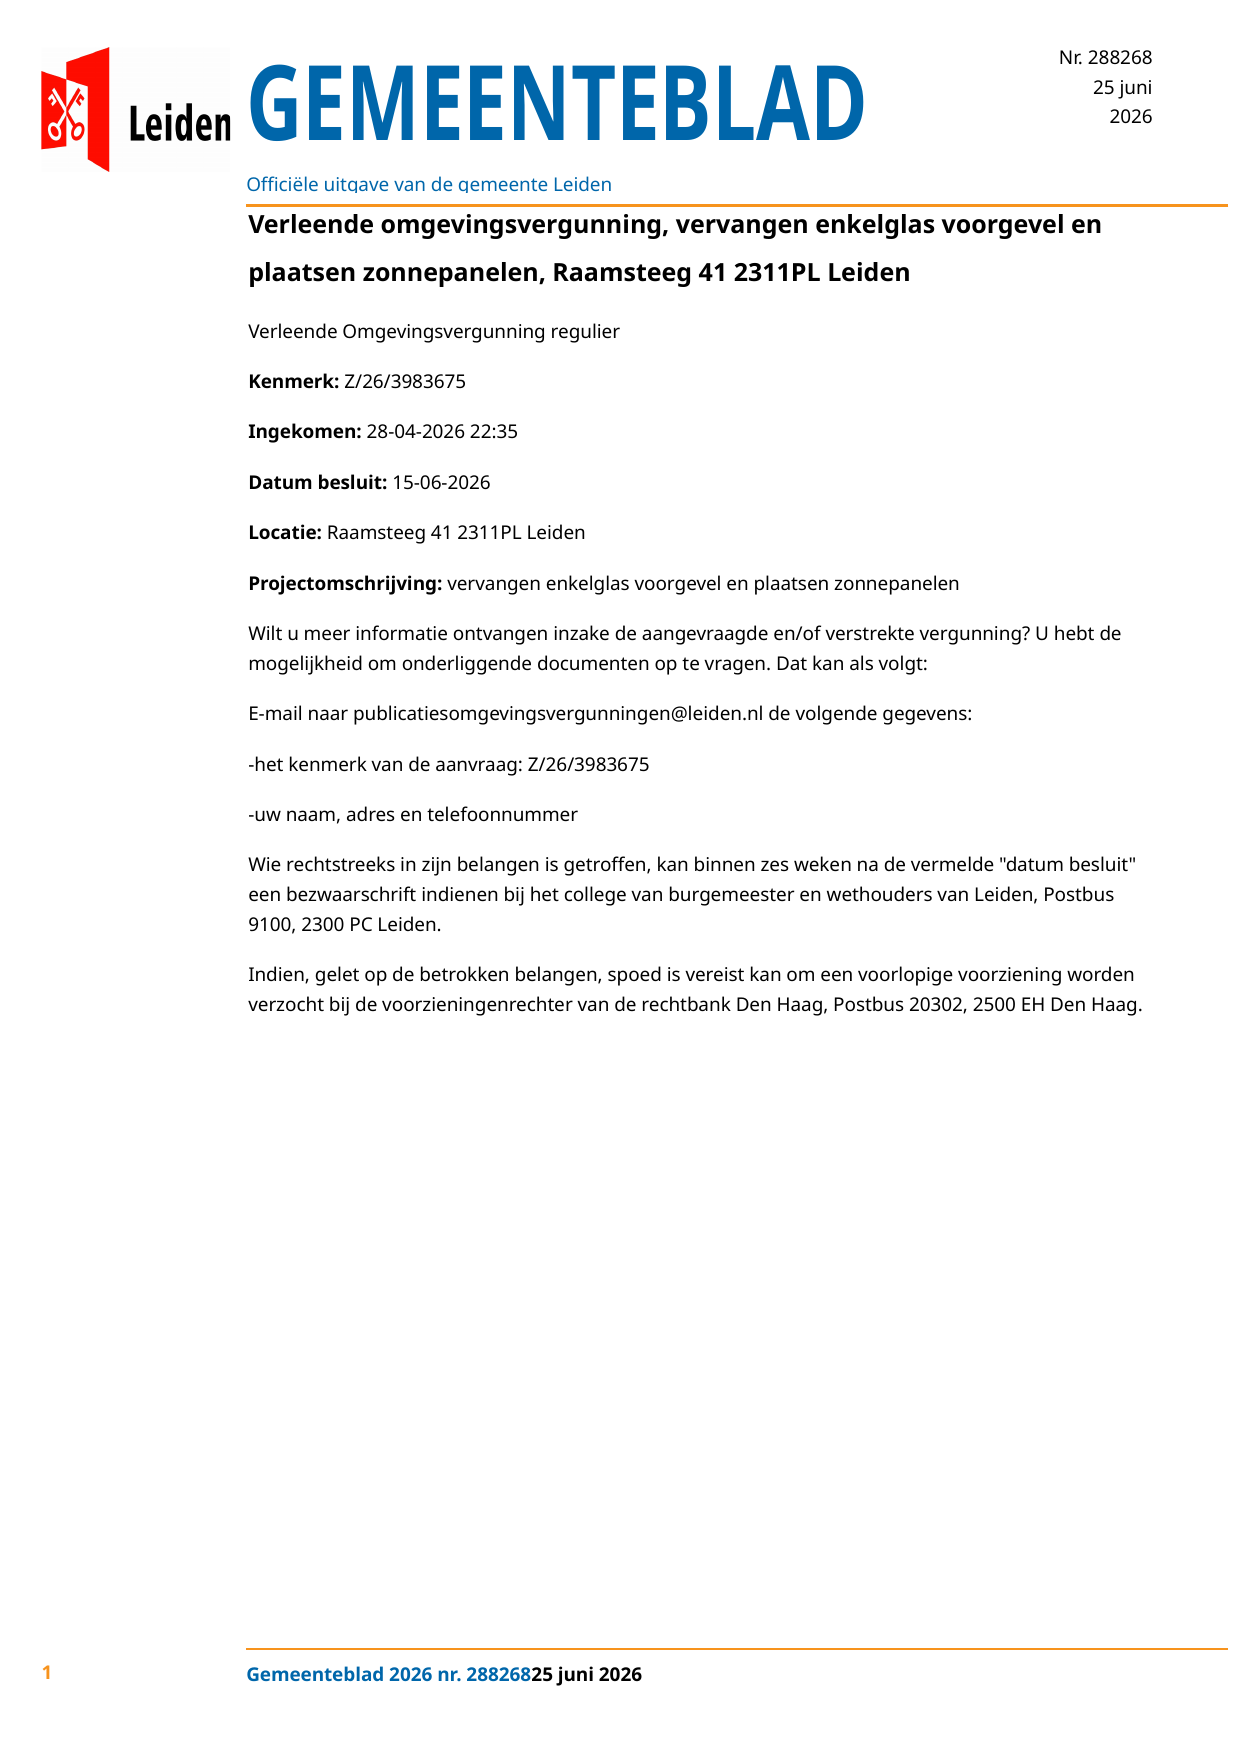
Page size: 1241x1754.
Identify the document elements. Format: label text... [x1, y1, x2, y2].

text Verleende Omgevingsvergunning regulier [248, 318, 1152, 344]
text Projectomschrijving: vervangen enkelglas voorgevel en plaatsen zonnepanelen [248, 570, 1152, 596]
text Datum besluit: 15-06-2026 [248, 469, 1152, 495]
text -uw naam, adres en telefoonnummer [248, 801, 1152, 827]
picture [41, 47, 231, 172]
text Indien, gelet op de betrokken belangen, spoed is vereist kan om een voorlopige voorziening worden verzocht bij de voorzieningenrechter van de rechtbank Den Haag, Postbus 20302, 2500 EH Den Haag. [248, 961, 1152, 1017]
text -het kenmerk van de aanvraag: Z/26/3983675 [248, 751, 1152, 777]
text Wilt u meer informatie ontvangen inzake de aangevraagde en/of verstrekte vergunning? U hebt de mogelijkheid om onderliggende documenten op te vragen. Dat kan als volgt: [248, 620, 1152, 676]
text Ingekomen: 28-04-2026 22:35 [248, 419, 1152, 444]
text Kenmerk: Z/26/3983675 [248, 368, 1152, 394]
text E-mail naar publicatiesomgevingsvergunningen@leiden.nl de volgende gegevens: [248, 700, 1152, 726]
text Wie rechtstreeks in zijn belangen is getroffen, kan binnen zes weken na de vermelde "datum besluit" een bezwaarschrift indienen bij het college van burgemeester en wethouders van Leiden, Postbus 9100, 2300 PC Leiden. [248, 852, 1152, 937]
text Locatie: Raamsteeg 41 2311PL Leiden [248, 519, 1152, 545]
text Verleende omgevingsvergunning, vervangen enkelglas voorgevel en plaatsen zonnepanelen, Raamsteeg 41 2311PL Leiden [248, 207, 1152, 288]
